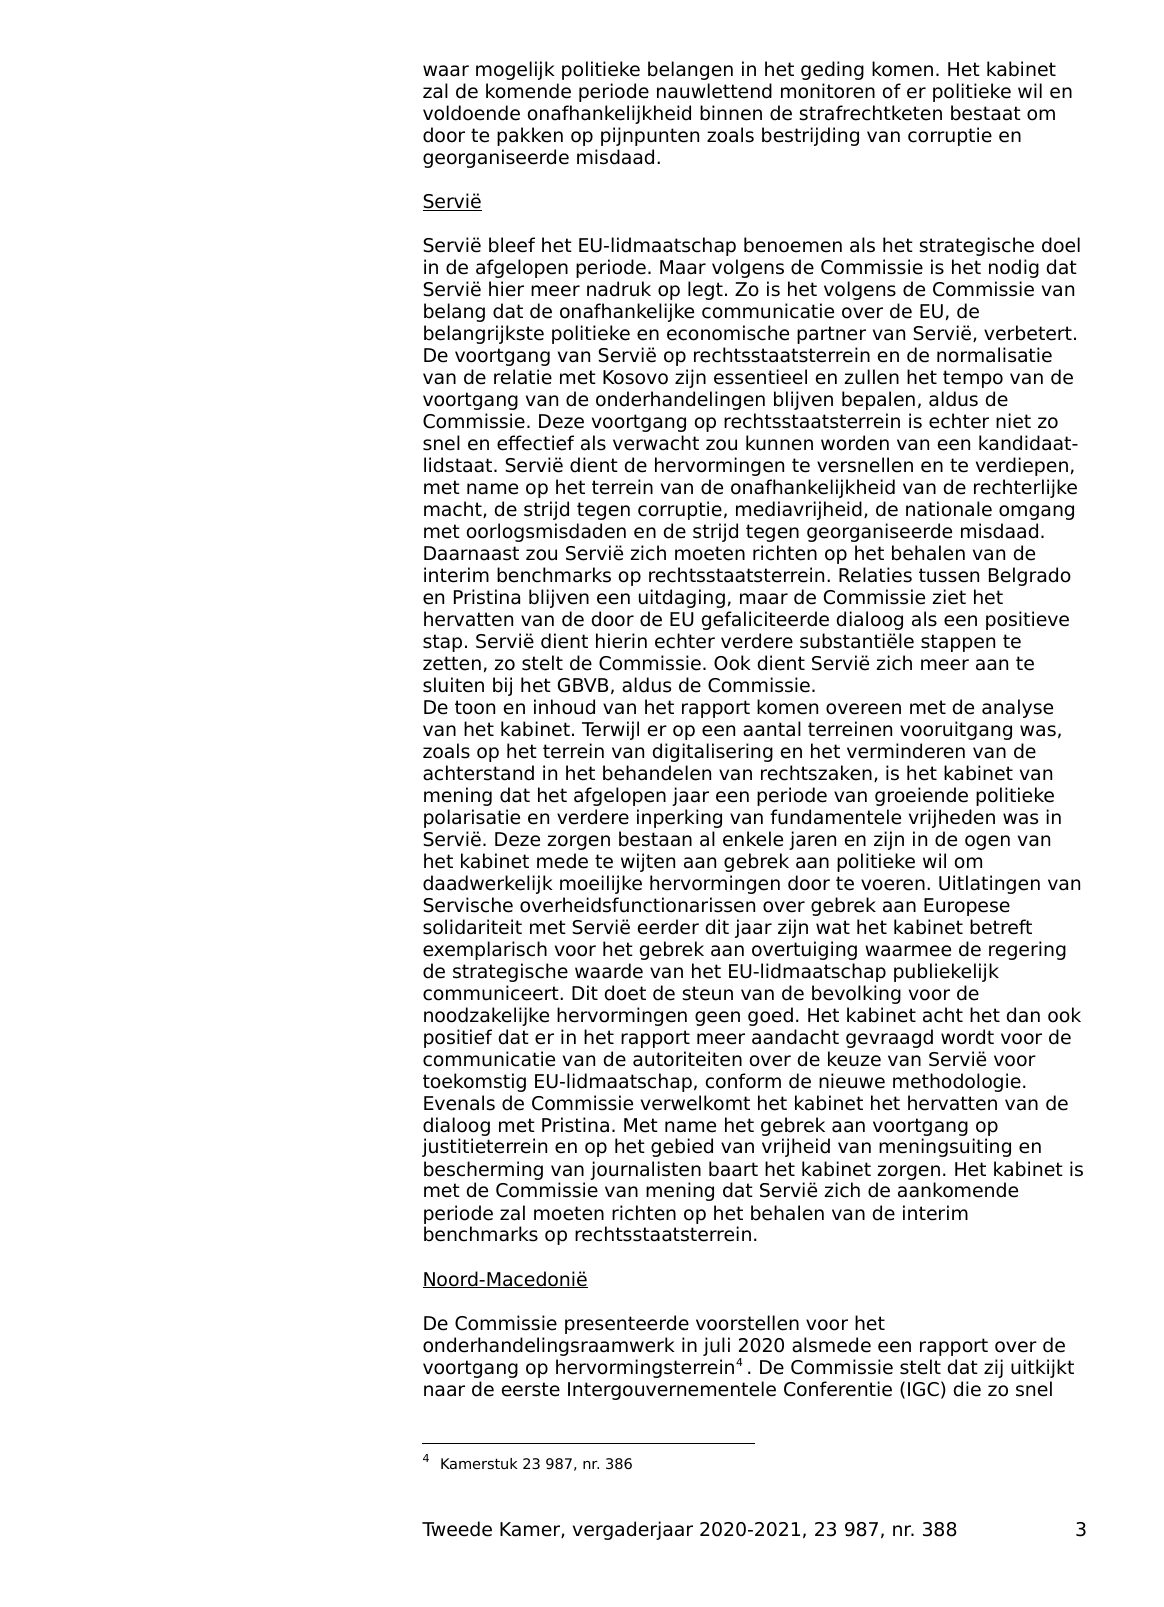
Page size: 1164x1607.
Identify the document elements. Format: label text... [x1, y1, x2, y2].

text Servië bleef het EU-lidmaatschap benoemen als het strategische doel in de afgelopen periode. Maar volgens de Commissie is het nodig dat Servië hier meer nadruk op legt. Zo is het volgens de Commissie van belang dat de onafhankelijke communicatie over de EU, de belangrijkste politieke en economische partner van Servië, verbetert. De voortgang van Servië op rechtsstaatsterrein en de normalisatie van de relatie met Kosovo zijn essentieel en zullen het tempo van de voortgang van de onderhandelingen blijven bepalen, aldus de Commissie. Deze voortgang op rechtsstaatsterrein is echter niet zo snel en effectief als verwacht zou kunnen worden van een kandidaat-lidstaat. Servië dient de hervormingen te versnellen en te verdiepen, met name op het terrein van de onafhankelijkheid van de rechterlijke macht, de strijd tegen corruptie, mediavrijheid, de nationale omgang met oorlogsmisdaden en de strijd tegen georganiseerde misdaad. Daarnaast zou Servië zich moeten richten op het behalen van de interim benchmarks op rechtsstaatsterrein. Relaties tussen Belgrado en Pristina blijven een uitdaging, maar de Commissie ziet het hervatten van de door de EU gefaliciteerde dialoog als een positieve stap. Servië dient hierin echter verdere substantiële stappen te zetten, zo stelt de Commissie. Ook dient Servië zich meer aan te sluiten bij het GBVB, aldus de Commissie. [422, 235, 1087, 697]
subtitle Noord-Macedonië [422, 1268, 1087, 1291]
subtitle Servië [422, 191, 1087, 213]
text Kamerstuk 23 987, nr. 386 [422, 1452, 1087, 1474]
text De Commissie presenteerde voorstellen voor het onderhandelingsraamwerk in juli 2020 alsmede een rapport over de voortgang op hervormingsterrein. De Commissie stelt dat zij uitkijkt naar de eerste Intergouvernementele Conferentie (IGC) die zo snel [422, 1313, 1087, 1401]
text De toon en inhoud van het rapport komen overeen met de analyse van het kabinet. Terwijl er op een aantal terreinen vooruitgang was, zoals op het terrein van digitalisering en het verminderen van de achterstand in het behandelen van rechtszaken, is het kabinet van mening dat het afgelopen jaar een periode van groeiende politieke polarisatie en verdere inperking van fundamentele vrijheden was in Servië. Deze zorgen bestaan al enkele jaren en zijn in de ogen van het kabinet mede te wijten aan gebrek aan politieke wil om daadwerkelijk moeilijke hervormingen door te voeren. Uitlatingen van Servische overheidsfunctionarissen over gebrek aan Europese solidariteit met Servië eerder dit jaar zijn wat het kabinet betreft exemplarisch voor het gebrek aan overtuiging waarmee de regering de strategische waarde van het EU-lidmaatschap publiekelijk communiceert. Dit doet de steun van de bevolking voor de noodzakelijke hervormingen geen goed. Het kabinet acht het dan ook positief dat er in het rapport meer aandacht gevraagd wordt voor de communicatie van de autoriteiten over de keuze van Servië voor toekomstig EU-lidmaatschap, conform de nieuwe methodologie. Evenals de Commissie verwelkomt het kabinet het hervatten van de dialoog met Pristina. Met name het gebrek aan voortgang op justitieterrein en op het gebied van vrijheid van meningsuiting en bescherming van journalisten baart het kabinet zorgen. Het kabinet is met de Commissie van mening dat Servië zich de aankomende periode zal moeten richten op het behalen van de interim benchmarks op rechtsstaatsterrein. [422, 697, 1087, 1246]
text waar mogelijk politieke belangen in het geding komen. Het kabinet zal de komende periode nauwlettend monitoren of er politieke wil en voldoende onafhankelijkheid binnen de strafrechtketen bestaat om door te pakken op pijnpunten zoals bestrijding van corruptie en georganiseerde misdaad. [422, 59, 1087, 169]
